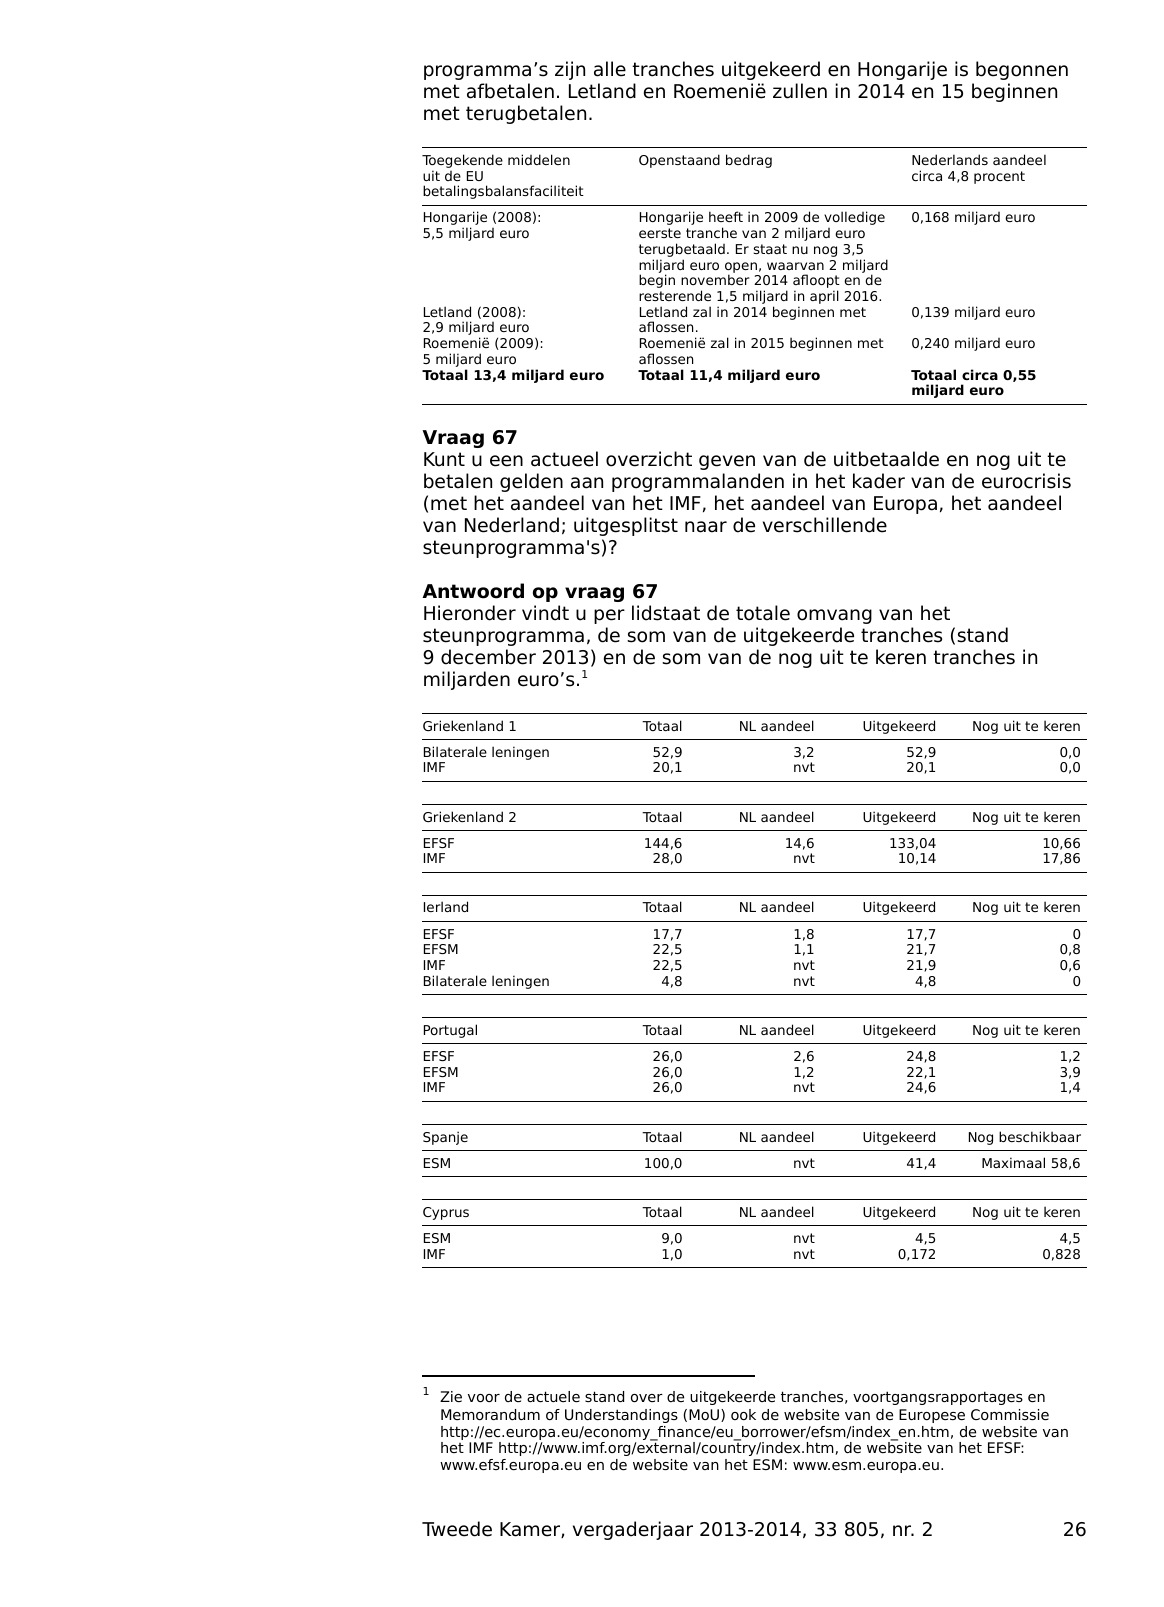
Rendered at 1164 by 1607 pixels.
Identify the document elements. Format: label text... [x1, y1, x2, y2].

table_header Uitgekeerd [821, 1018, 942, 1043]
table_cell Totaal 11,4 miljard euro [632, 368, 905, 404]
table_cell 4,5 [942, 1226, 1087, 1246]
table_cell 52,9 [821, 740, 942, 760]
table_cell EFSF [422, 922, 580, 942]
table_cell Totaal circa 0,55 miljard euro [905, 368, 1087, 404]
table_cell 52,9 [580, 740, 688, 760]
table_cell 1,2 [942, 1044, 1087, 1064]
table_cell EFSM [422, 942, 580, 958]
table_cell 10,66 [942, 831, 1087, 851]
table_header Toegekende middelen uit de EU betalingsbalansfaciliteit [422, 148, 632, 204]
table_cell 0,8 [942, 942, 1087, 958]
table_cell Hongarije heeft in 2009 de volledige eerste tranche van 2 miljard euro terugbetaald. Er staat nu nog 3,5 miljard euro open, waarvan 2 miljard begin november 2014 afloopt en de resterende 1,5 miljard in april 2016. [632, 206, 905, 304]
table_cell 17,86 [942, 851, 1087, 872]
text programma’s zijn alle tranches uitgekeerd en Hongarije is begonnen met afbetalen. Letland en Roemenië zullen in 2014 en 15 beginnen met terugbetalen. [422, 59, 1087, 125]
table_cell nvt [688, 1246, 821, 1267]
table_cell 0 [942, 974, 1087, 994]
table_header Griekenland 2 [422, 805, 580, 830]
table_header Totaal [580, 1018, 688, 1043]
table_cell 28,0 [580, 851, 688, 872]
table_header Spanje [422, 1125, 580, 1150]
table_cell nvt [688, 760, 821, 781]
table_cell Hongarije (2008): 5,5 miljard euro [422, 206, 632, 304]
table_cell 26,0 [580, 1065, 688, 1080]
table_cell nvt [688, 974, 821, 994]
table_cell 4,5 [821, 1226, 942, 1246]
table_cell ESM [422, 1226, 580, 1246]
table_cell 1,8 [688, 922, 821, 942]
table_cell 10,14 [821, 851, 942, 872]
table_cell 2,6 [688, 1044, 821, 1064]
table_header Nog uit te keren [942, 896, 1087, 921]
table_cell IMF [422, 760, 580, 781]
table_header Nederlands aandeel circa 4,8 procent [905, 148, 1087, 204]
table_header NL aandeel [688, 805, 821, 830]
table_cell nvt [688, 1226, 821, 1246]
table_cell 4,8 [580, 974, 688, 994]
table_cell nvt [688, 1151, 821, 1176]
table_cell IMF [422, 1080, 580, 1101]
table_cell IMF [422, 958, 580, 974]
table_cell 41,4 [821, 1151, 942, 1176]
table_cell Bilaterale leningen [422, 974, 580, 994]
table_cell 0,240 miljard euro [905, 336, 1087, 367]
table_cell IMF [422, 1246, 580, 1267]
table_cell 0,139 miljard euro [905, 305, 1087, 336]
table_header Totaal [580, 1125, 688, 1150]
table_header Totaal [580, 1200, 688, 1225]
table_header Nog uit te keren [942, 1200, 1087, 1225]
table_cell 17,7 [580, 922, 688, 942]
table_cell 0,168 miljard euro [905, 206, 1087, 304]
table_header Openstaand bedrag [632, 148, 905, 204]
table_cell nvt [688, 1080, 821, 1101]
table_cell ESM [422, 1151, 580, 1176]
table_header Uitgekeerd [821, 805, 942, 830]
table_cell 17,7 [821, 922, 942, 942]
table_cell 133,04 [821, 831, 942, 851]
table_header Nog uit te keren [942, 1018, 1087, 1043]
table_cell 22,5 [580, 942, 688, 958]
table_header Totaal [580, 805, 688, 830]
table_cell Maximaal 58,6 [942, 1151, 1087, 1176]
table_cell Totaal 13,4 miljard euro [422, 368, 632, 404]
table_cell IMF [422, 851, 580, 872]
table_header Uitgekeerd [821, 714, 942, 739]
text Hieronder vindt u per lidstaat de totale omvang van het steunprogramma, de som van de uitgekeerde tranches (stand 9 december 2013) en de som van de nog uit te keren tranches in miljarden euro’s. [422, 603, 1087, 691]
table_header Uitgekeerd [821, 896, 942, 921]
table_cell 0,828 [942, 1246, 1087, 1267]
table_cell 3,2 [688, 740, 821, 760]
table_header NL aandeel [688, 1125, 821, 1150]
table_cell 0,0 [942, 740, 1087, 760]
table_cell 1,1 [688, 942, 821, 958]
table_cell 9,0 [580, 1226, 688, 1246]
table_cell 1,0 [580, 1246, 688, 1267]
table_header Ierland [422, 896, 580, 921]
table_cell 1,2 [688, 1065, 821, 1080]
table_cell 20,1 [821, 760, 942, 781]
table_header Griekenland 1 [422, 714, 580, 739]
table_header Portugal [422, 1018, 580, 1043]
table_cell 22,1 [821, 1065, 942, 1080]
table_cell 14,6 [688, 831, 821, 851]
table_cell 21,9 [821, 958, 942, 974]
table_cell 24,8 [821, 1044, 942, 1064]
table_cell Letland zal in 2014 beginnen met aflossen. [632, 305, 905, 336]
table_cell nvt [688, 958, 821, 974]
table_cell Roemenië zal in 2015 beginnen met aflossen [632, 336, 905, 367]
table_cell 22,5 [580, 958, 688, 974]
table_cell 26,0 [580, 1044, 688, 1064]
table_header NL aandeel [688, 896, 821, 921]
table_cell 0,0 [942, 760, 1087, 781]
table_header Nog uit te keren [942, 714, 1087, 739]
table_cell 3,9 [942, 1065, 1087, 1080]
text Antwoord op vraag 67 [422, 581, 1087, 603]
table_cell 26,0 [580, 1080, 688, 1101]
table_header NL aandeel [688, 1200, 821, 1225]
table_cell 4,8 [821, 974, 942, 994]
table_header NL aandeel [688, 1018, 821, 1043]
table_cell Roemenië (2009): 5 miljard euro [422, 336, 632, 367]
table_cell Bilaterale leningen [422, 740, 580, 760]
table_cell 0,172 [821, 1246, 942, 1267]
table_header Totaal [580, 896, 688, 921]
text Zie voor de actuele stand over de uitgekeerde tranches, voortgangsrapportages en Memorandum of Understandings (MoU) ook de website van de Europese Commissie http://ec.europa.eu/economy_finance/eu_borrower/efsm/index_en.htm, de website van het IMF http://www.imf.org/external/country/index.htm, de website van het EFSF: www.efsf.europa.eu en de website van het ESM: www.esm.europa.eu. [422, 1385, 1087, 1474]
text Kunt u een actueel overzicht geven van de uitbetaalde en nog uit te betalen gelden aan programmalanden in het kader van de eurocrisis (met het aandeel van het IMF, het aandeel van Europa, het aandeel van Nederland; uitgesplitst naar de verschillende steunprogramma's)? [422, 449, 1087, 559]
table_cell 20,1 [580, 760, 688, 781]
table_cell Letland (2008): 2,9 miljard euro [422, 305, 632, 336]
table_cell 100,0 [580, 1151, 688, 1176]
table_cell 21,7 [821, 942, 942, 958]
table_cell 144,6 [580, 831, 688, 851]
table_header Uitgekeerd [821, 1125, 942, 1150]
table_header Cyprus [422, 1200, 580, 1225]
table_header Nog uit te keren [942, 805, 1087, 830]
table_cell EFSF [422, 831, 580, 851]
table_header Totaal [580, 714, 688, 739]
text Vraag 67 [422, 427, 1087, 449]
table_cell EFSM [422, 1065, 580, 1080]
table_cell EFSF [422, 1044, 580, 1064]
table_header Uitgekeerd [821, 1200, 942, 1225]
table_cell 0,6 [942, 958, 1087, 974]
table_header Nog beschikbaar [942, 1125, 1087, 1150]
table_cell nvt [688, 851, 821, 872]
table_cell 1,4 [942, 1080, 1087, 1101]
table_cell 0 [942, 922, 1087, 942]
table_header NL aandeel [688, 714, 821, 739]
table_cell 24,6 [821, 1080, 942, 1101]
